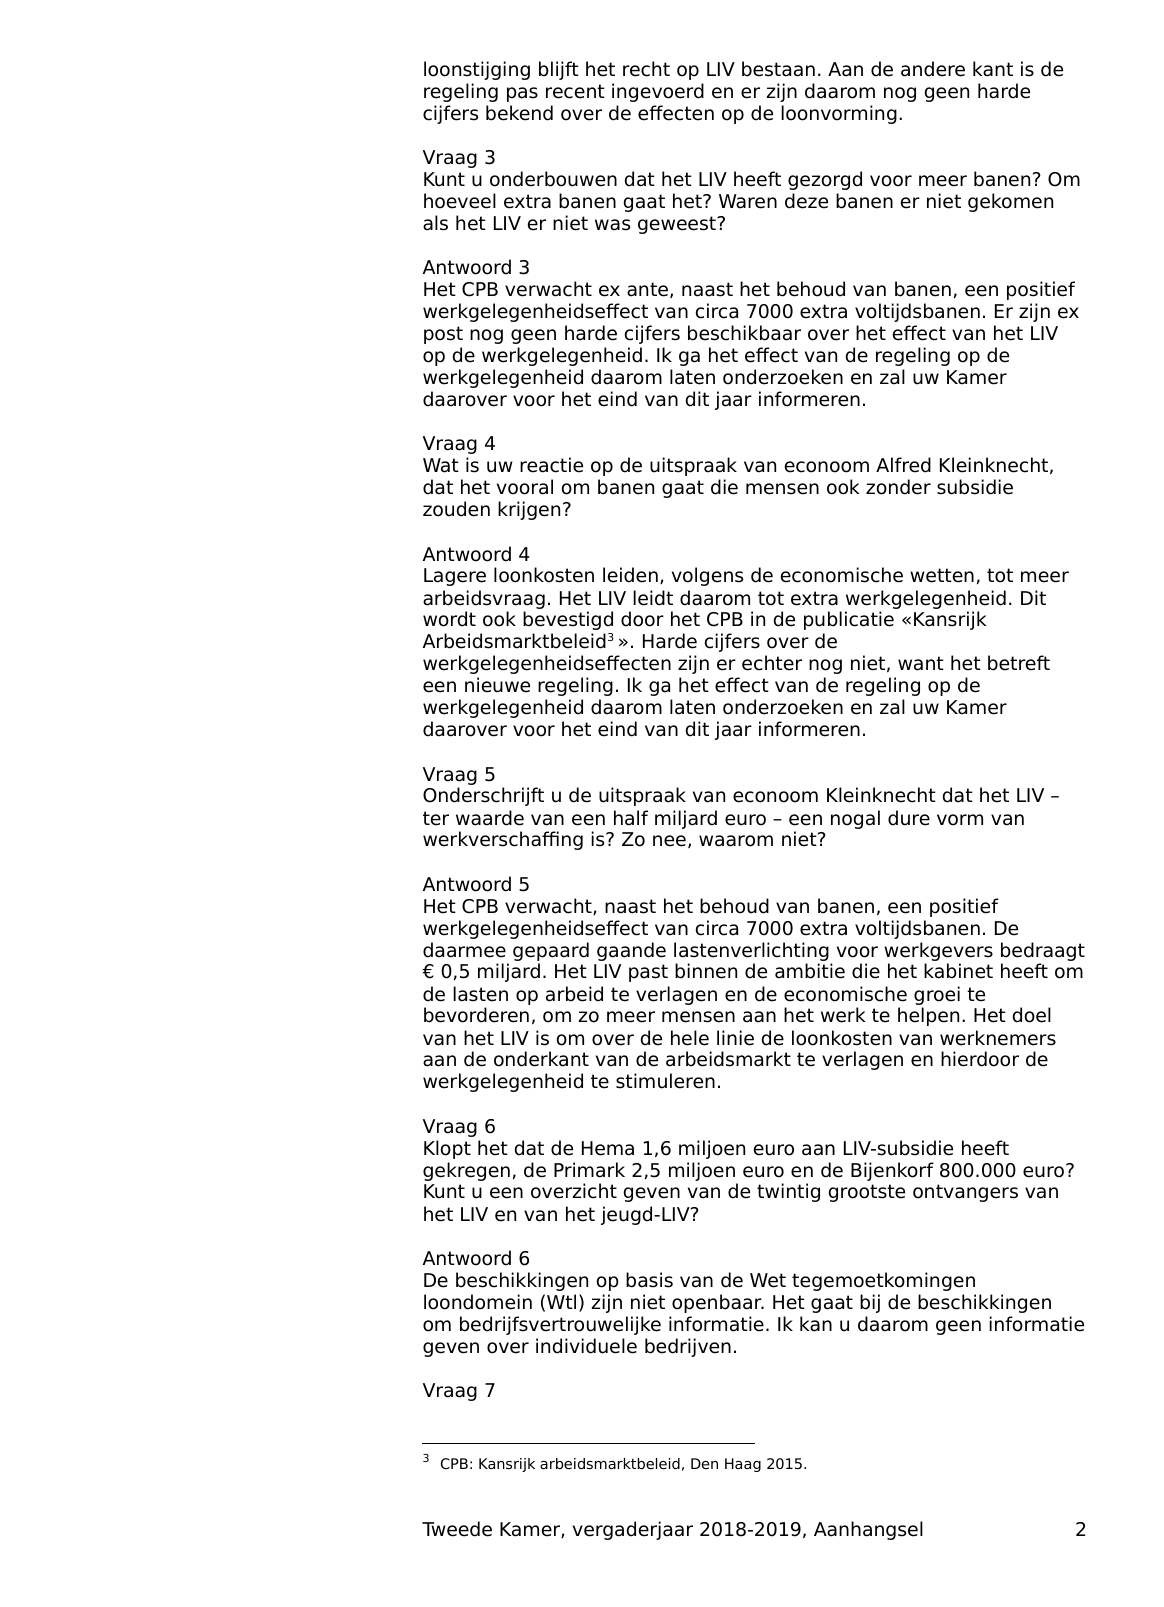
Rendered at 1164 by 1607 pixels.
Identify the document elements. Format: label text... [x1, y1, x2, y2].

text Antwoord 3 [422, 257, 1087, 279]
text Antwoord 4 [422, 543, 1087, 565]
text Wat is uw reactie op de uitspraak van econoom Alfred Kleinknecht, dat het vooral om banen gaat die mensen ook zonder subsidie zouden krijgen? [422, 455, 1087, 521]
text Het CPB verwacht, naast het behoud van banen, een positief werkgelegenheidseffect van circa 7000 extra voltijdsbanen. De daarmee gepaard gaande lastenverlichting voor werkgevers bedraagt € 0,5 miljard. Het LIV past binnen de ambitie die het kabinet heeft om de lasten op arbeid te verlagen en de economische groei te bevorderen, om zo meer mensen aan het werk te helpen. Het doel van het LIV is om over de hele linie de loonkosten van werknemers aan de onderkant van de arbeidsmarkt te verlagen en hierdoor de werkgelegenheid te stimuleren. [422, 896, 1087, 1093]
text Vraag 7 [422, 1380, 1087, 1402]
text Lagere loonkosten leiden, volgens de economische wetten, tot meer arbeidsvraag. Het LIV leidt daarom tot extra werkgelegenheid. Dit wordt ook bevestigd door het CPB in de publicatie «Kansrijk Arbeidsmarktbeleid». Harde cijfers over de werkgelegenheidseffecten zijn er echter nog niet, want het betreft een nieuwe regeling. Ik ga het effect van de regeling op de werkgelegenheid daarom laten onderzoeken en zal uw Kamer daarover voor het eind van dit jaar informeren. [422, 565, 1087, 741]
text Onderschrijft u de uitspraak van econoom Kleinknecht dat het LIV – ter waarde van een half miljard euro – een nogal dure vorm van werkverschaffing is? Zo nee, waarom niet? [422, 785, 1087, 851]
text loonstijging blijft het recht op LIV bestaan. Aan de andere kant is de regeling pas recent ingevoerd en er zijn daarom nog geen harde cijfers bekend over de effecten op de loonvorming. [422, 59, 1087, 125]
text De beschikkingen op basis van de Wet tegemoetkomingen loondomein (Wtl) zijn niet openbaar. Het gaat bij de beschikkingen om bedrijfsvertrouwelijke informatie. Ik kan u daarom geen informatie geven over individuele bedrijven. [422, 1269, 1087, 1357]
text Klopt het dat de Hema 1,6 miljoen euro aan LIV-subsidie heeft gekregen, de Primark 2,5 miljoen euro en de Bijenkorf 800.000 euro? Kunt u een overzicht geven van de twintig grootste ontvangers van het LIV en van het jeugd-LIV? [422, 1137, 1087, 1225]
text Antwoord 6 [422, 1248, 1087, 1269]
text Vraag 6 [422, 1116, 1087, 1137]
text Vraag 4 [422, 433, 1087, 455]
text Vraag 5 [422, 763, 1087, 785]
text Vraag 3 [422, 147, 1087, 169]
text Het CPB verwacht ex ante, naast het behoud van banen, een positief werkgelegenheidseffect van circa 7000 extra voltijdsbanen. Er zijn ex post nog geen harde cijfers beschikbaar over het effect van het LIV op de werkgelegenheid. Ik ga het effect van de regeling op de werkgelegenheid daarom laten onderzoeken en zal uw Kamer daarover voor het eind van dit jaar informeren. [422, 279, 1087, 411]
text Kunt u onderbouwen dat het LIV heeft gezorgd voor meer banen? Om hoeveel extra banen gaat het? Waren deze banen er niet gekomen als het LIV er niet was geweest? [422, 169, 1087, 235]
text CPB: Kansrijk arbeidsmarktbeleid, Den Haag 2015. [422, 1452, 1087, 1474]
text Antwoord 5 [422, 873, 1087, 896]
